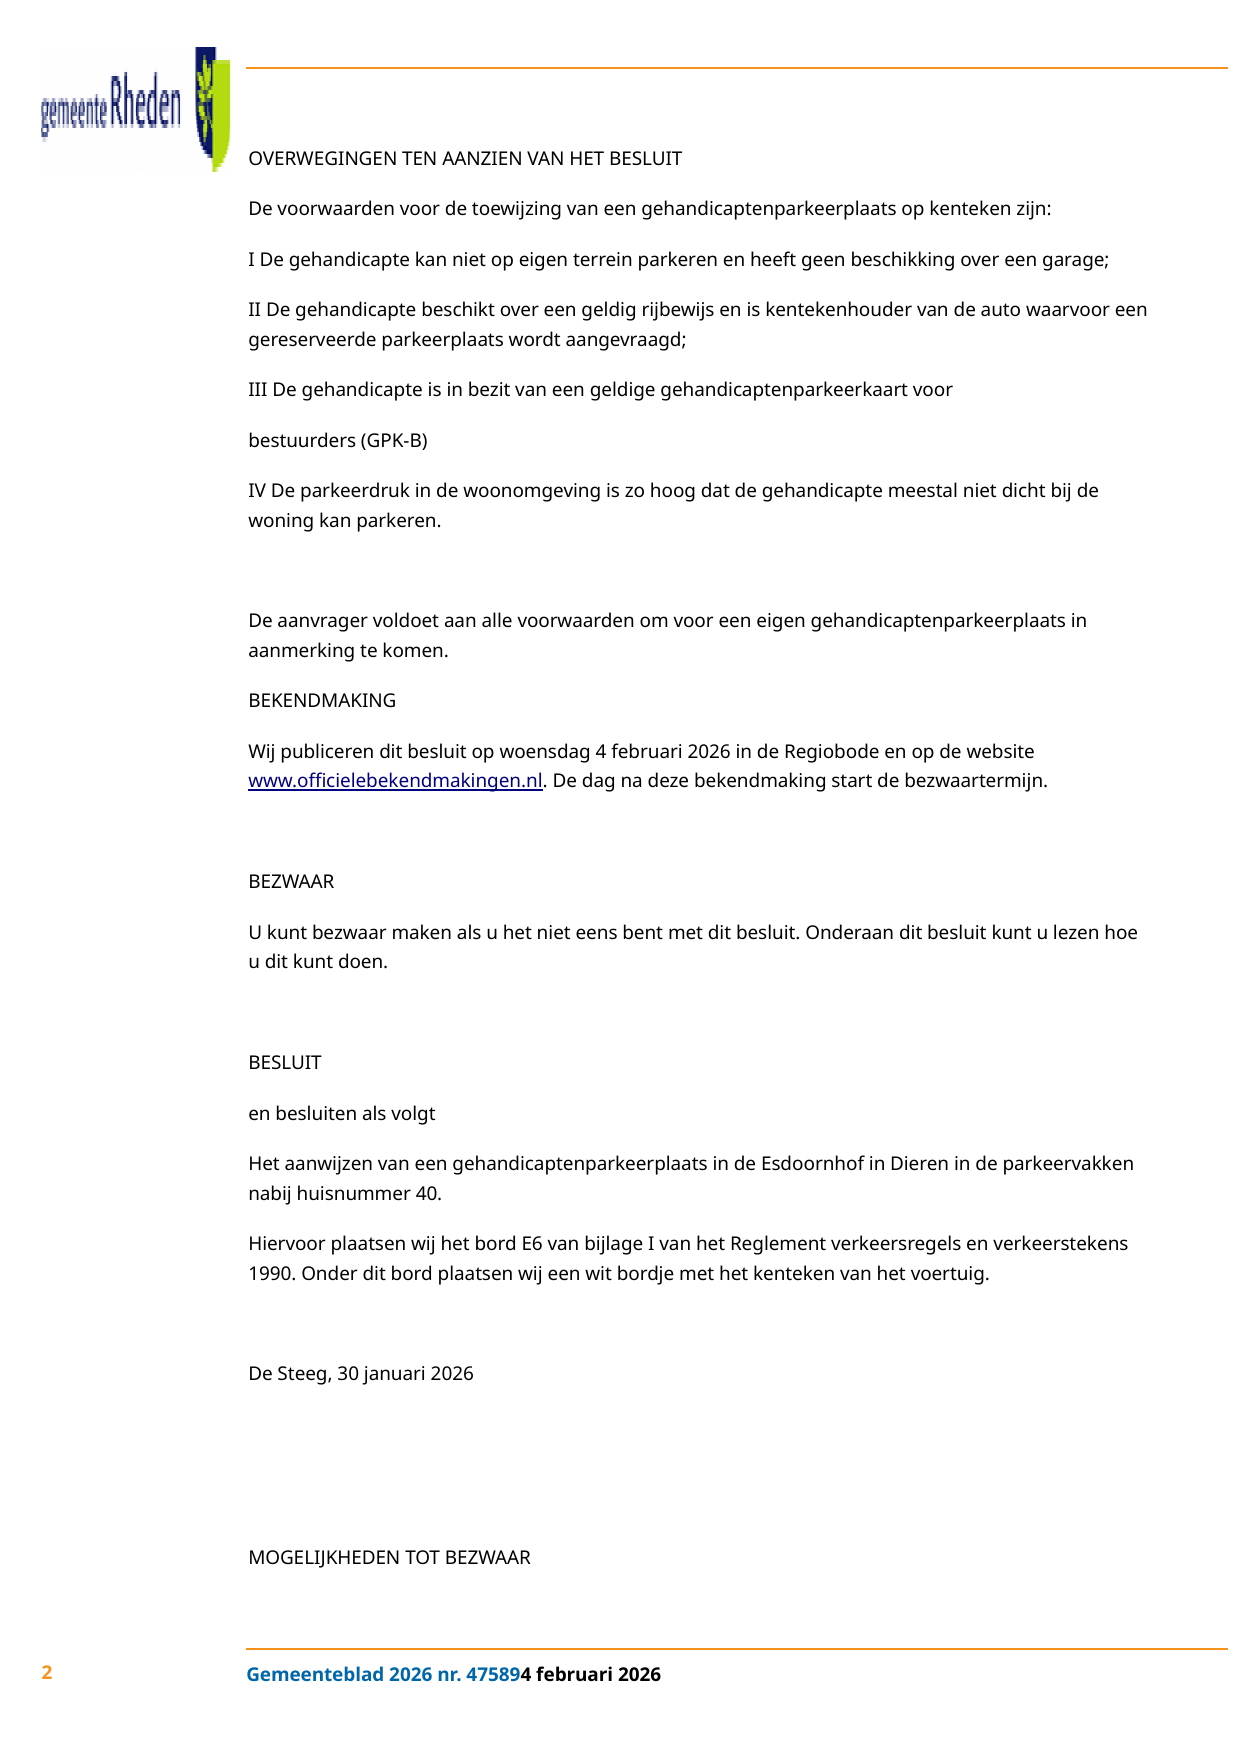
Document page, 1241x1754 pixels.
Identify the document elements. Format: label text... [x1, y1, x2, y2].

text BEKENDMAKING [248, 688, 1152, 713]
text OVERWEGINGEN TEN AANZIEN VAN HET BESLUIT [248, 145, 1152, 171]
text MOGELIJKHEDEN TOT BEZWAAR [248, 1549, 1152, 1568]
text De voorwaarden voor de toewijzing van een gehandicaptenparkeerplaats op kenteken zijn: [248, 196, 1152, 221]
text De Steeg, 30 januari 2026 [248, 1361, 1152, 1386]
text De aanvrager voldoet aan alle voorwaarden om voor een eigen gehandicaptenparkeerplaats in aanmerking te komen. [248, 608, 1152, 663]
text IV De parkeerdruk in de woonomgeving is zo hoog dat de gehandicapte meestal niet dicht bij de woning kan parkeren. [248, 477, 1152, 533]
text U kunt bezwaar maken als u het niet eens bent met dit besluit. Onderaan dit besluit kunt u lezen hoe u dit kunt doen. [248, 919, 1152, 974]
text BEZWAAR [248, 868, 1152, 894]
text II De gehandicapte beschikt over een geldig rijbewijs en is kentekenhouder van de auto waarvoor een gereserveerde parkeerplaats wordt aangevraagd; [248, 296, 1152, 352]
text en besluiten als volgt [248, 1100, 1152, 1126]
text BESLUIT [248, 1049, 1152, 1075]
text Hiervoor plaatsen wij het bord E6 van bijlage I van het Reglement verkeersregels en verkeerstekens 1990. Onder dit bord plaatsen wij een wit bordje met het kenteken van het voertuig. [248, 1230, 1152, 1286]
text III De gehandicapte is in bezit van een geldige gehandicaptenparkeerkaart voor [248, 376, 1152, 402]
text I De gehandicapte kan niet op eigen terrein parkeren en heeft geen beschikking over een garage; [248, 246, 1152, 272]
text Wij publiceren dit besluit op woensdag 4 februari 2026 in de Regiobode en op de website www.officielebekendmakingen.nl. De dag na deze bekendmaking start de bezwaartermijn. [248, 738, 1152, 793]
picture [41, 47, 231, 172]
text bestuurders (GPK-B) [248, 427, 1152, 453]
text Het aanwijzen van een gehandicaptenparkeerplaats in de Esdoornhof in Dieren in de parkeervakken nabij huisnummer 40. [248, 1150, 1152, 1206]
